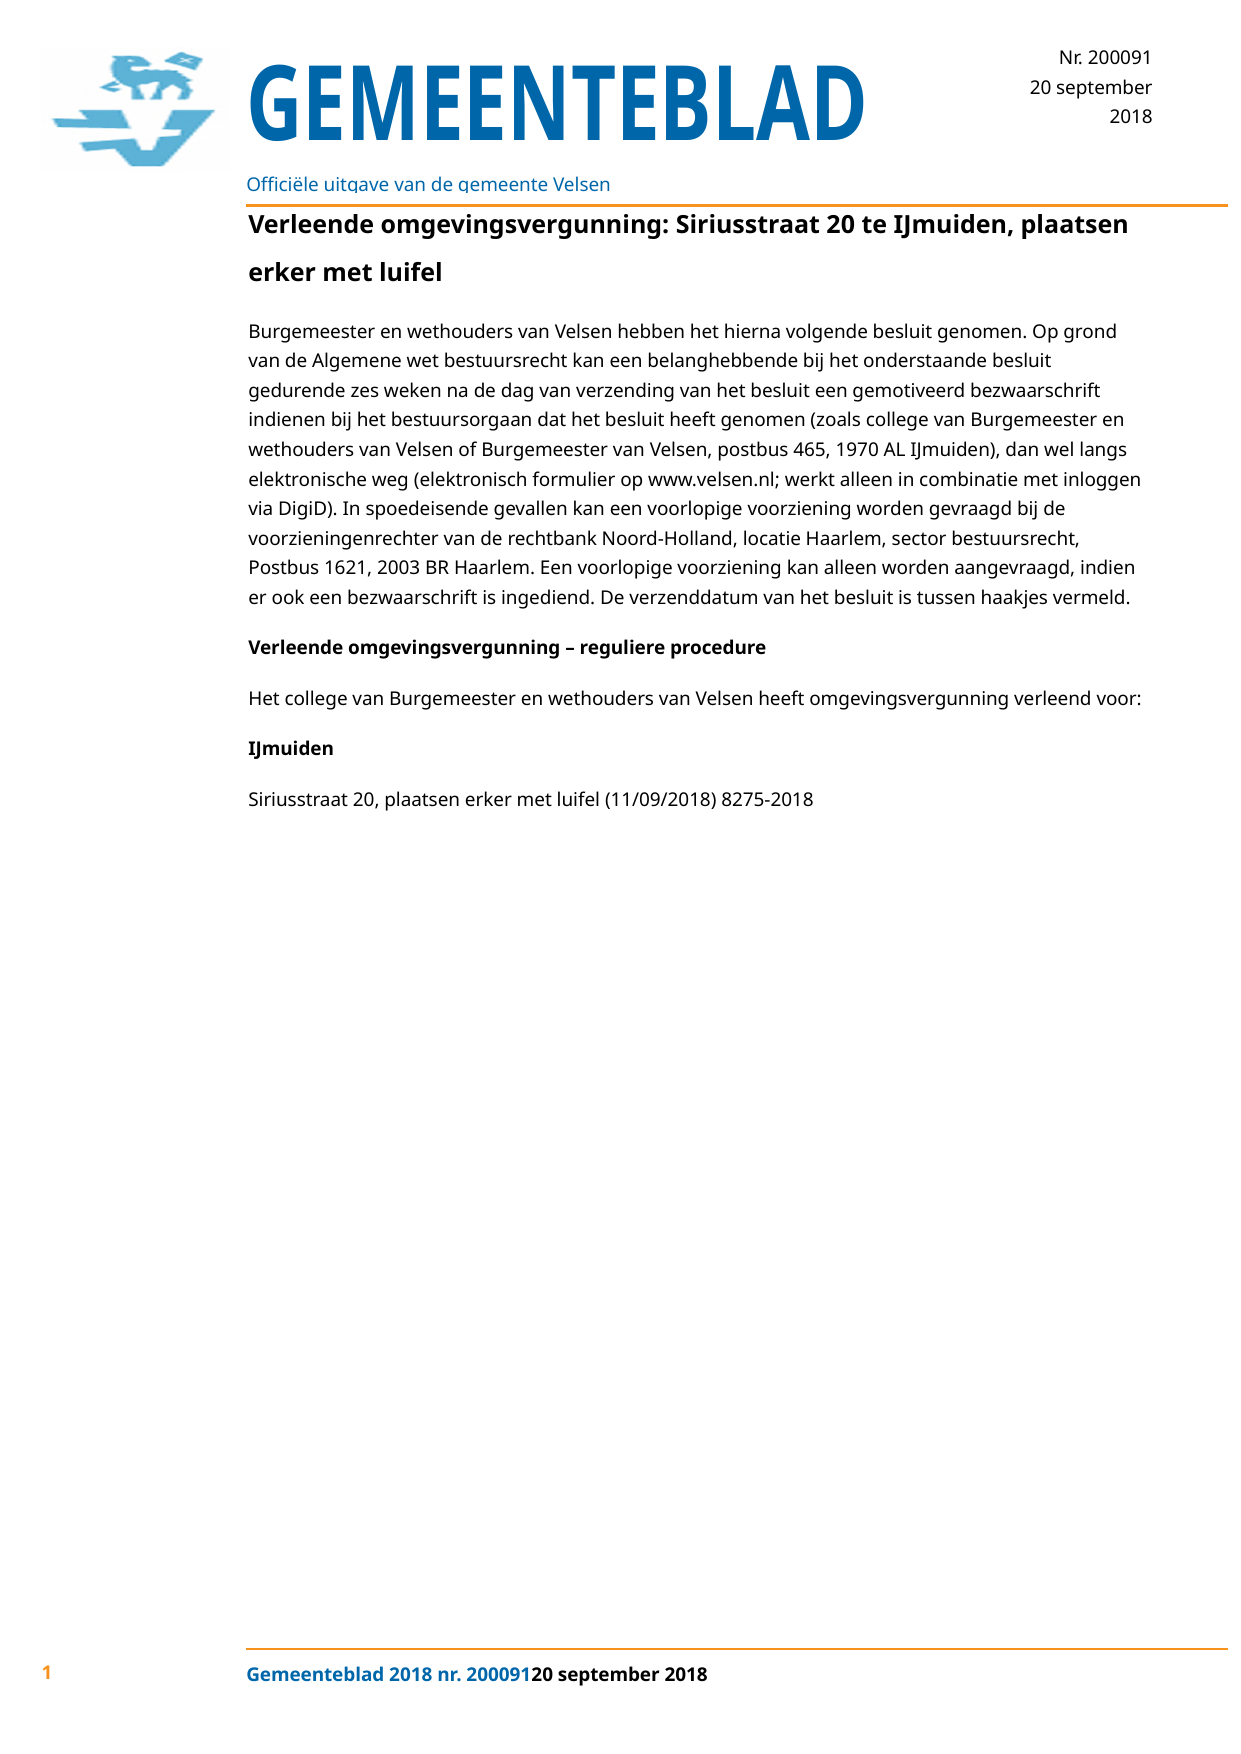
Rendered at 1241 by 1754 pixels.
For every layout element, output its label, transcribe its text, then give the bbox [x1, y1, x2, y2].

text Siriusstraat 20, plaatsen erker met luifel (11/09/2018) 8275-2018 [248, 786, 1152, 812]
picture [41, 47, 231, 172]
text Het college van Burgemeester en wethouders van Velsen heeft omgevingsvergunning verleend voor: [248, 685, 1152, 711]
text IJmuiden [248, 735, 1152, 761]
text Verleende omgevingsvergunning – reguliere procedure [248, 634, 1152, 660]
text Burgemeester en wethouders van Velsen hebben het hierna volgende besluit genomen. Op grond van de Algemene wet bestuursrecht kan een belanghebbende bij het onderstaande besluit gedurende zes weken na de dag van verzending van het besluit een gemotiveerd bezwaarschrift indienen bij het bestuursorgaan dat het besluit heeft genomen (zoals college van Burgemeester en wethouders van Velsen of Burgemeester van Velsen, postbus 465, 1970 AL IJmuiden), dan wel langs elektronische weg (elektronisch formulier op www.velsen.nl; werkt alleen in combinatie met inloggen via DigiD). In spoedeisende gevallen kan een voorlopige voorziening worden gevraagd bij de voorzieningenrechter van de rechtbank Noord-Holland, locatie Haarlem, sector bestuursrecht, Postbus 1621, 2003 BR Haarlem. Een voorlopige voorziening kan alleen worden aangevraagd, indien er ook een bezwaarschrift is ingediend. De verzenddatum van het besluit is tussen haakjes vermeld. [248, 318, 1152, 610]
text Verleende omgevingsvergunning: Siriusstraat 20 te IJmuiden, plaatsen erker met luifel [248, 207, 1152, 288]
